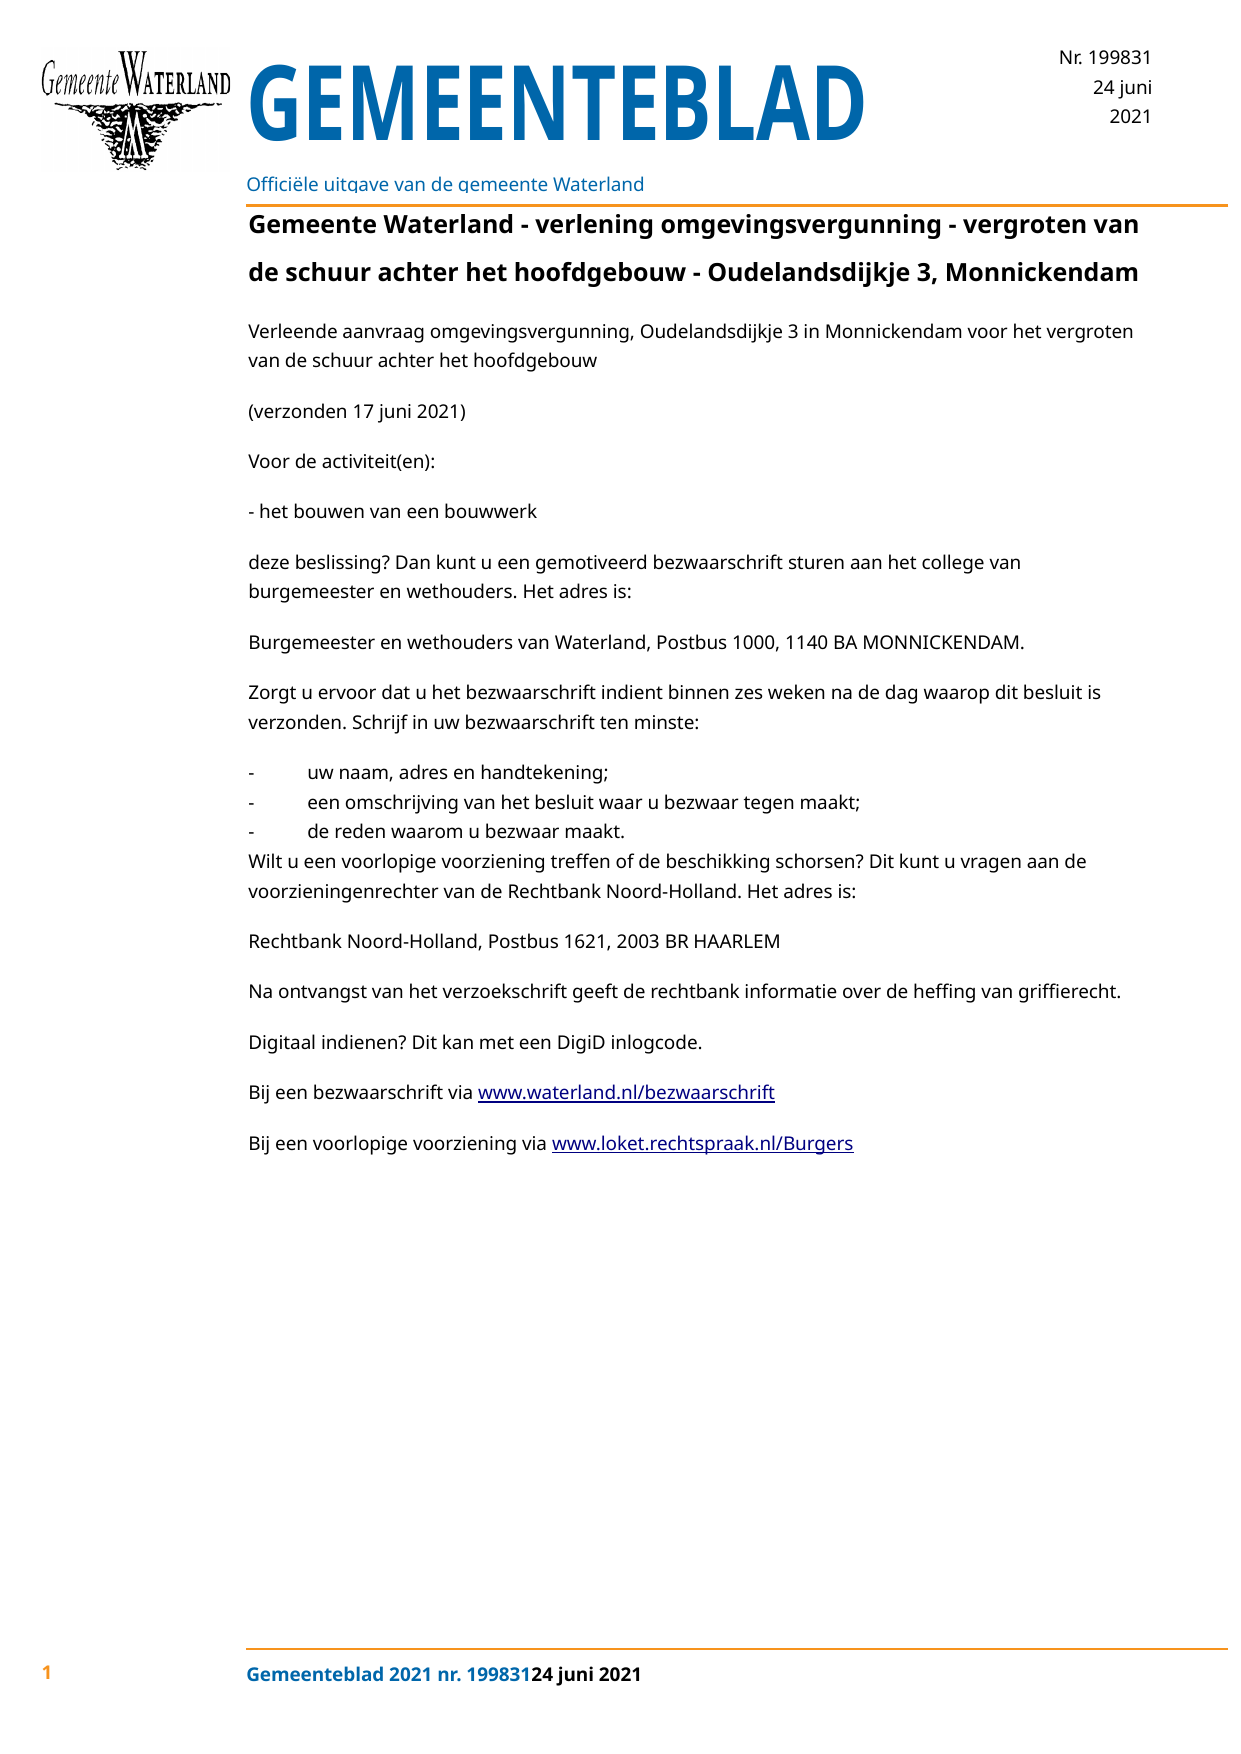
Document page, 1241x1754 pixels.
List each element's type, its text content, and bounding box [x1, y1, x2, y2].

text Voor de activiteit(en): [248, 448, 1152, 474]
list de reden waarom u bezwaar maakt. [248, 819, 1152, 844]
text Zorgt u ervoor dat u het bezwaarschrift indient binnen zes weken na de dag waarop dit besluit is verzonden. Schrijf in uw bezwaarschrift ten minste: [248, 679, 1152, 735]
text (verzonden 17 juni 2021) [248, 398, 1152, 424]
text Na ontvangst van het verzoekschrift geeft de rechtbank informatie over de heffing van griffierecht. [248, 979, 1152, 1004]
text Bij een bezwaarschrift via www.waterland.nl/bezwaarschrift [248, 1079, 1152, 1105]
text deze beslissing? Dan kunt u een gemotiveerd bezwaarschrift sturen aan het college van burgemeester en wethouders. Het adres is: [248, 549, 1152, 604]
list uw naam, adres en handtekening; [248, 759, 1152, 785]
text Gemeente Waterland - verlening omgevingsvergunning - vergroten van de schuur achter het hoofdgebouw - Oudelandsdijkje 3, Monnickendam [248, 207, 1152, 288]
text Wilt u een voorlopige voorziening treffen of de beschikking schorsen? Dit kunt u vragen aan de voorzieningenrechter van de Rechtbank Noord-Holland. Het adres is: [248, 848, 1152, 904]
text Rechtbank Noord-Holland, Postbus 1621, 2003 BR HAARLEM [248, 928, 1152, 954]
picture [41, 47, 231, 172]
text Burgemeester en wethouders van Waterland, Postbus 1000, 1140 BA MONNICKENDAM. [248, 629, 1152, 655]
text Bij een voorlopige voorziening via www.loket.rechtspraak.nl/Burgers [248, 1130, 1152, 1156]
text Digitaal indienen? Dit kan met een DigiD inlogcode. [248, 1029, 1152, 1055]
text - het bouwen van een bouwwerk [248, 499, 1152, 524]
text Verleende aanvraag omgevingsvergunning, Oudelandsdijkje 3 in Monnickendam voor het vergroten van de schuur achter het hoofdgebouw [248, 318, 1152, 373]
list een omschrijving van het besluit waar u bezwaar tegen maakt; [248, 789, 1152, 815]
